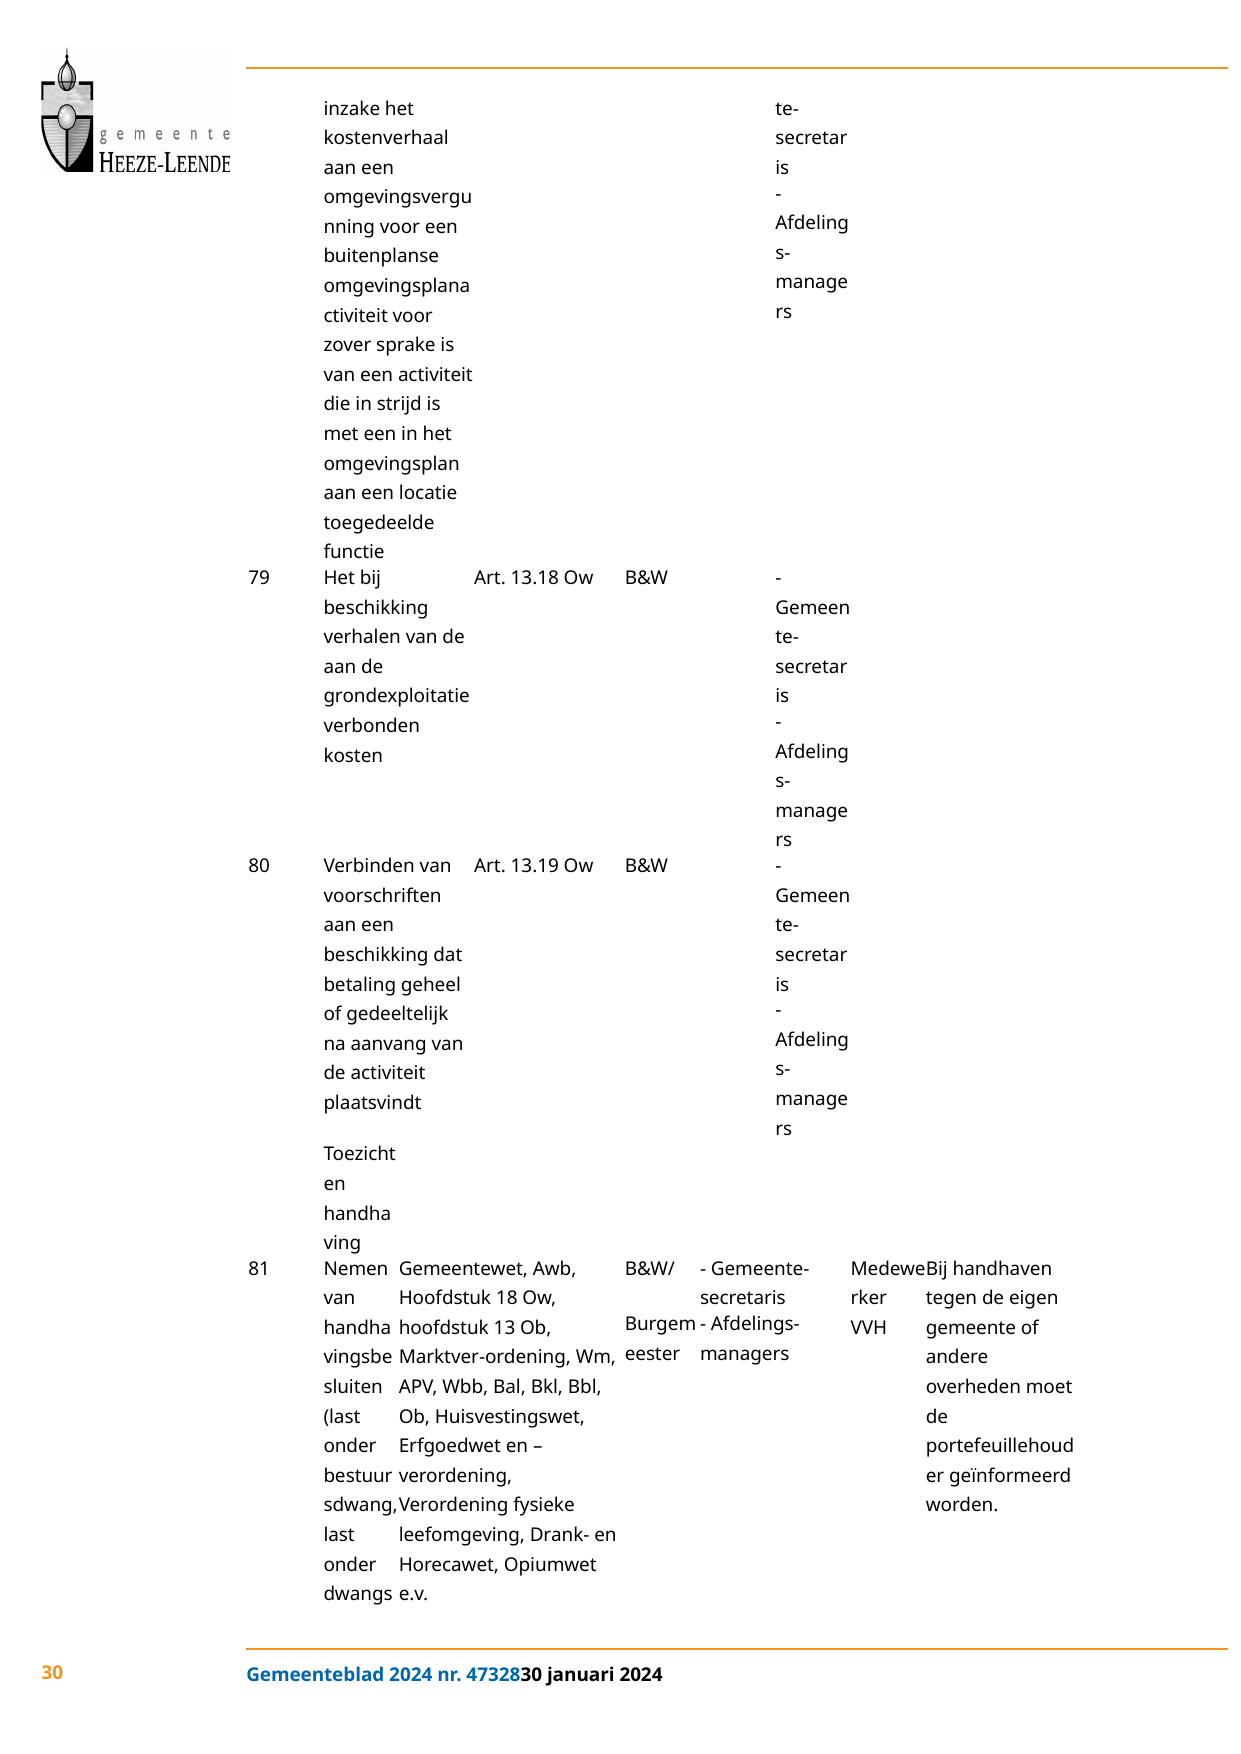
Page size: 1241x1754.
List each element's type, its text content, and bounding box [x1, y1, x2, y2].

table_cell inzake het kostenverhaal aan een omgevingsvergunning voor een buitenplanse omgevingsplanactiviteit voor zover sprake is van een activiteit die in strijd is met een in het omgevingsplan aan een locatie toegedeelde functie [323, 95, 474, 564]
table_cell [625, 95, 775, 564]
table_cell [850, 95, 1001, 564]
table_cell B&W/ [625, 1255, 700, 1310]
table_cell 79 [248, 564, 323, 852]
table_cell [1001, 564, 1076, 852]
table_cell [248, 95, 323, 564]
table_cell - Afdelings-managers [700, 1310, 850, 1606]
table_cell Nemen van handhavingsbesluiten (last onder bestuursdwang, last onder dwangs [323, 1255, 398, 1606]
table_cell [399, 1141, 624, 1255]
table_cell Art. 13.19 Ow [474, 853, 624, 1141]
table_cell [248, 1141, 323, 1255]
table_cell - Gemeente-secretaris [775, 564, 850, 708]
table_cell - Gemeente-secretaris [775, 853, 850, 996]
table_cell B&W [625, 564, 775, 852]
table_cell [625, 1141, 700, 1255]
table_cell te-secretaris [775, 95, 850, 180]
table_cell [850, 853, 1001, 1141]
picture [41, 47, 231, 172]
table_cell - Afdelings-managers [775, 180, 850, 564]
table_cell Het bij beschikking verhalen van de aan de grondexploitatie verbonden kosten [323, 564, 474, 852]
table_cell Verbinden van voorschriften aan een beschikking dat betaling geheel of gedeeltelijk na aanvang van de activiteit plaatsvindt [323, 853, 474, 1141]
table_cell [700, 1141, 850, 1255]
table_cell [926, 1141, 1076, 1255]
table_cell Burgemeester [625, 1310, 700, 1606]
table_cell Gemeentewet, Awb, Hoofdstuk 18 Ow, hoofdstuk 13 Ob, Marktver-ordening, Wm, APV, Wbb, Bal, Bkl, Bbl, Ob, Huisvestingswet, Erfgoedwet en –verordening, Verordening fysieke leefomgeving, Drank- en Horecawet, Opiumwet e.v. [399, 1255, 624, 1606]
table_cell [1001, 95, 1076, 564]
table_cell B&W [625, 853, 775, 1141]
table_cell - Afdelings-managers [775, 996, 850, 1141]
table_cell 81 [248, 1255, 323, 1606]
table_cell [474, 95, 624, 564]
table_cell Art. 13.18 Ow [474, 564, 624, 852]
table_cell Bij handhaven tegen de eigen gemeente of andere overheden moet de portefeuillehouder geïnformeerd worden. [926, 1255, 1076, 1606]
table_cell [1001, 853, 1076, 1141]
table_cell [850, 1141, 926, 1255]
table_cell 80 [248, 853, 323, 1141]
table_cell [850, 564, 1001, 852]
table_cell - Gemeente-secretaris [700, 1255, 850, 1310]
table_cell Toezicht en handhaving [323, 1141, 398, 1255]
table_cell Medewerker VVH [850, 1255, 926, 1606]
table_cell - Afdelings-managers [775, 708, 850, 852]
